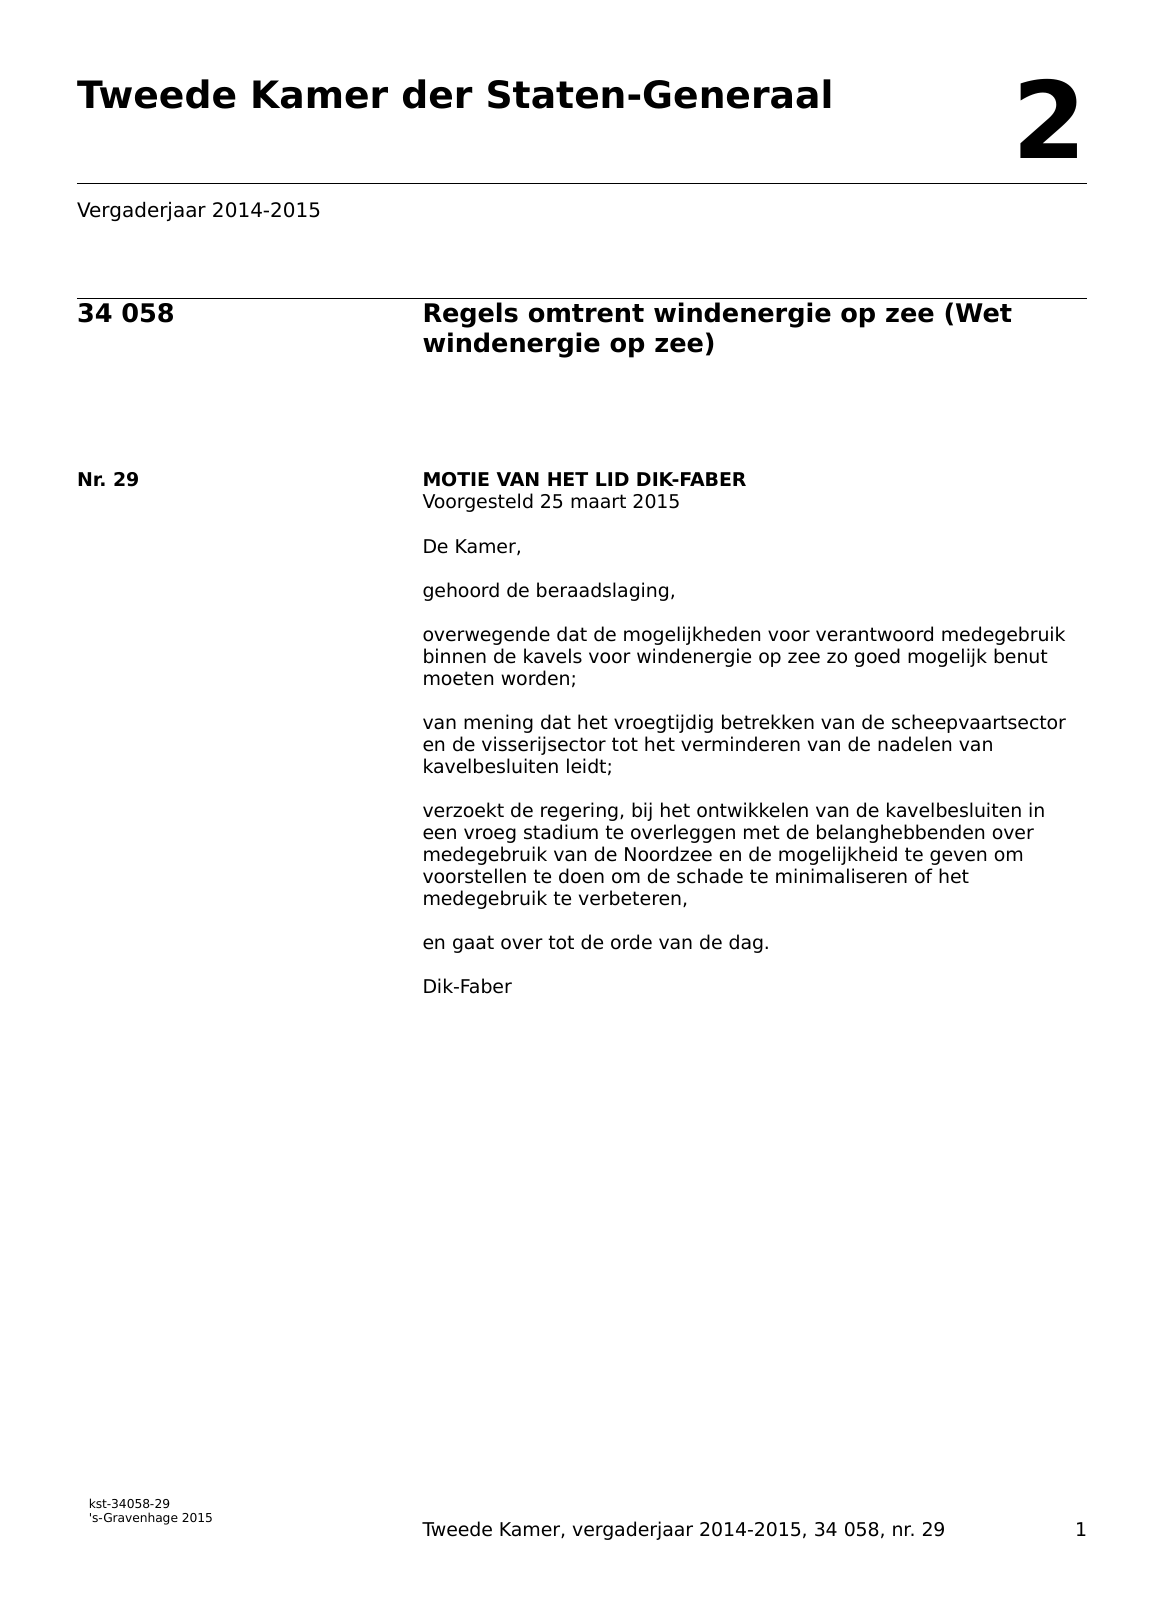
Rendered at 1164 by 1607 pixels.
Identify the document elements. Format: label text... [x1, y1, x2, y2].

text 's-Gravenhage 2015 [88, 1511, 323, 1525]
text Voorgesteld 25 maart 2015 [422, 491, 1087, 513]
table_header Tweede Kamer der Staten-Generaal [77, 59, 886, 183]
text De Kamer, [422, 536, 1087, 557]
subtitle Nr. 29 MOTIE VAN HET LID DIK-FABER [77, 469, 1087, 491]
text en gaat over tot de orde van de dag. [422, 932, 1087, 954]
text van mening dat het vroegtijdig betrekken van de scheepvaartsector en de visserijsector tot het verminderen van de nadelen van kavelbesluiten leidt; [422, 712, 1087, 778]
table_cell Vergaderjaar 2014-2015 [77, 184, 1087, 298]
subtitle 34 058 Regels omtrent windenergie op zee (Wet windenergie op zee) [77, 299, 1087, 358]
text Dik-Faber [422, 976, 1087, 998]
text verzoekt de regering, bij het ontwikkelen van de kavelbesluiten in een vroeg stadium te overleggen met de belanghebbenden over medegebruik van de Noordzee en de mogelijkheid te geven om voorstellen te doen om de schade te minimaliseren of het medegebruik te verbeteren, [422, 800, 1087, 910]
table_header 2 [886, 59, 1087, 183]
text overwegende dat de mogelijkheden voor verantwoord medegebruik binnen de kavels voor windenergie op zee zo goed mogelijk benut moeten worden; [422, 624, 1087, 690]
text kst-34058-29 [88, 1497, 323, 1511]
text gehoord de beraadslaging, [422, 580, 1087, 602]
